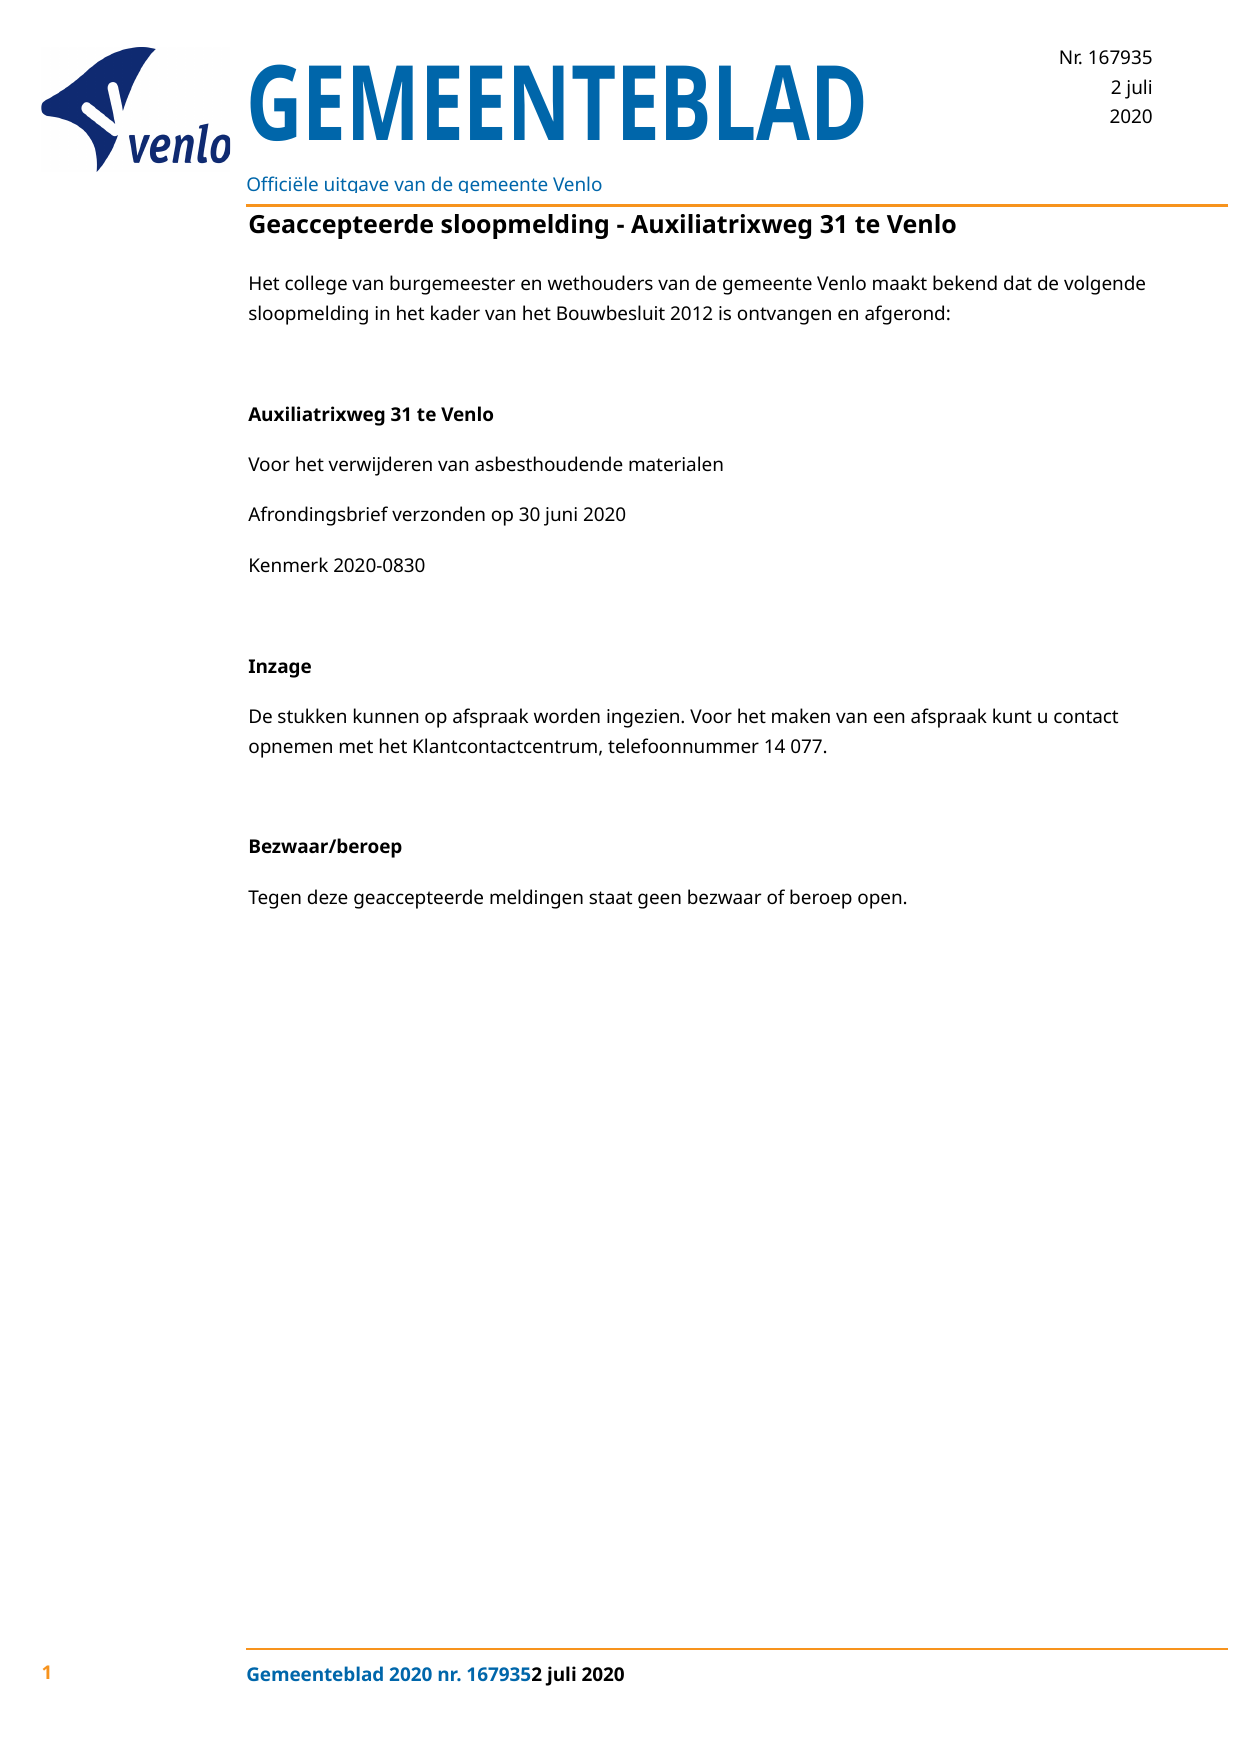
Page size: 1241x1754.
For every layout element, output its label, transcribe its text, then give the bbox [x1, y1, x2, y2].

text Kenmerk 2020-0830 [248, 552, 1152, 578]
text Inzage [248, 653, 1152, 678]
text Bezwaar/beroep [248, 834, 1152, 859]
text Het college van burgemeester en wethouders van de gemeente Venlo maakt bekend dat de volgende sloopmelding in het kader van het Bouwbesluit 2012 is ontvangen en afgerond: [248, 270, 1152, 326]
text Tegen deze geaccepteerde meldingen staat geen bezwaar of beroep open. [248, 884, 1152, 910]
text Afrondingsbrief verzonden op 30 juni 2020 [248, 502, 1152, 527]
text Voor het verwijderen van asbesthoudende materialen [248, 451, 1152, 477]
picture [41, 47, 231, 172]
text Geaccepteerde sloopmelding - Auxiliatrixweg 31 te Venlo [248, 207, 1152, 241]
text De stukken kunnen op afspraak worden ingezien. Voor het maken van een afspraak kunt u contact opnemen met het Klantcontactcentrum, telefoonnummer 14 077. [248, 703, 1152, 758]
text Auxiliatrixweg 31 te Venlo [248, 401, 1152, 426]
